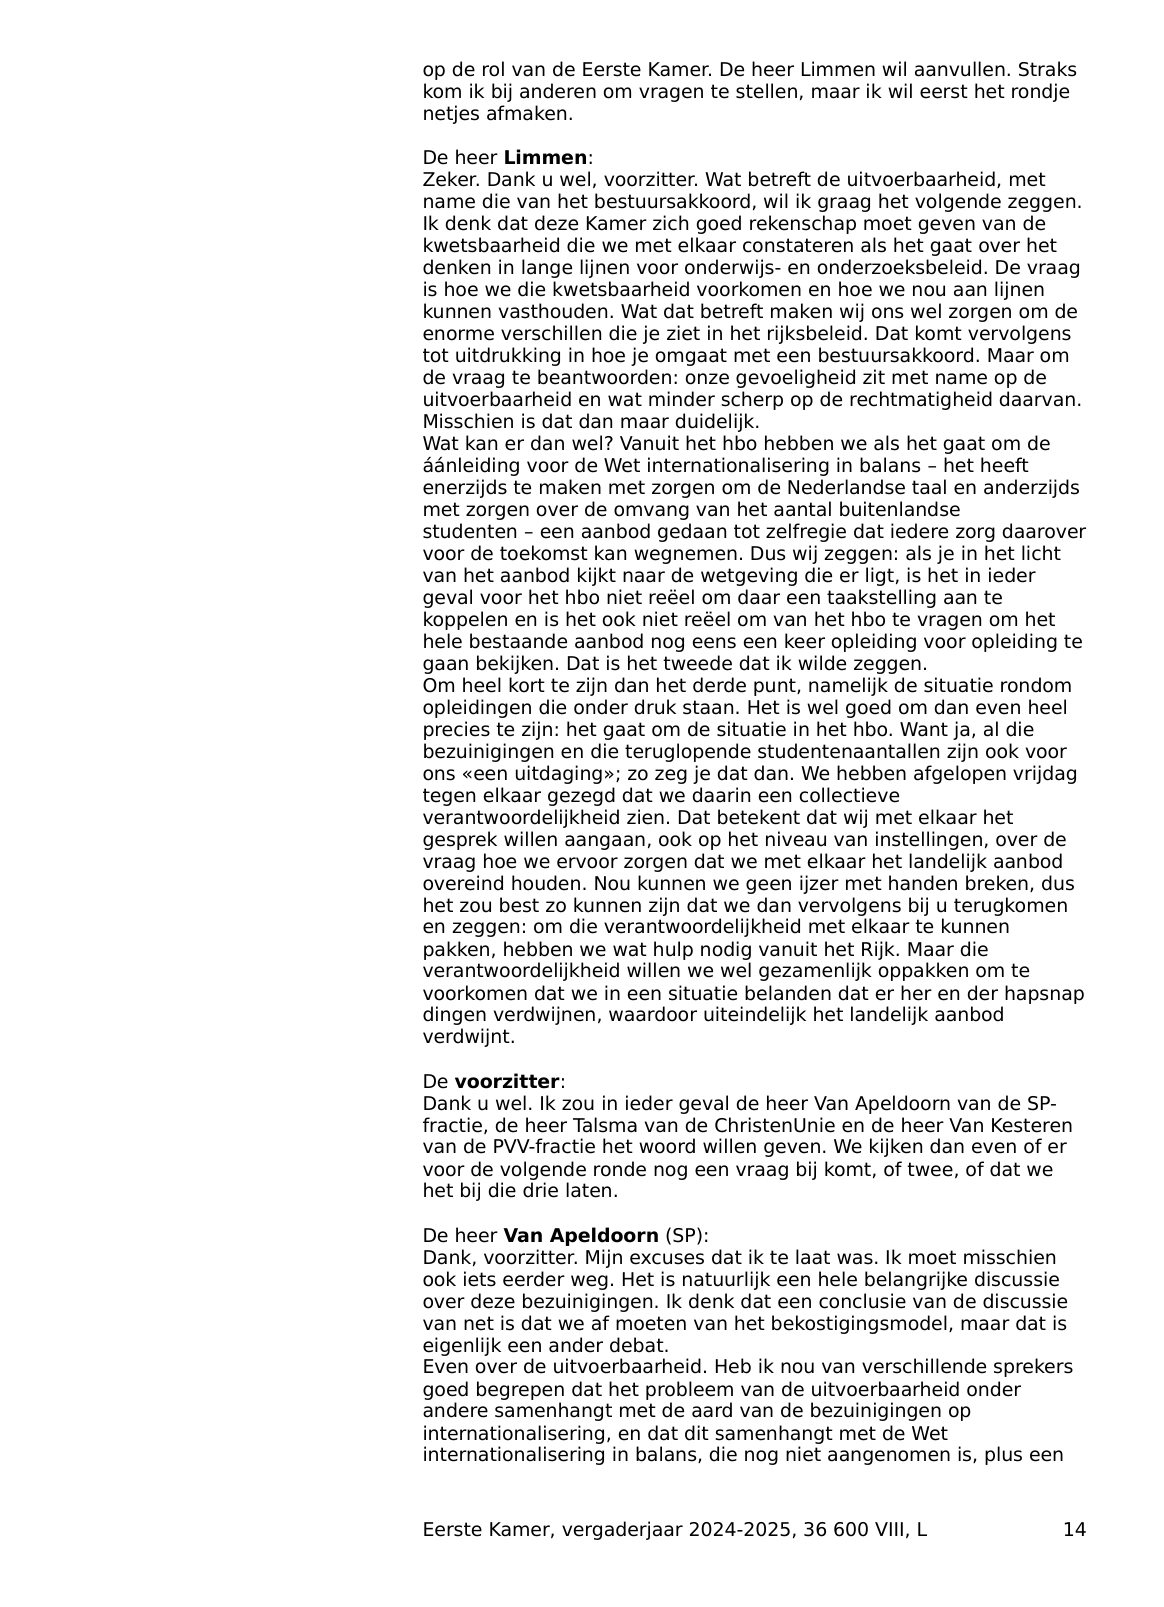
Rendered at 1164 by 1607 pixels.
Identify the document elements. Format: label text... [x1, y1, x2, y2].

text De heer Limmen: [422, 147, 1087, 169]
text Wat kan er dan wel? Vanuit het hbo hebben we als het gaat om de áánleiding voor de Wet internationalisering in balans – het heeft enerzijds te maken met zorgen om de Nederlandse taal en anderzijds met zorgen over de omvang van het aantal buitenlandse studenten – een aanbod gedaan tot zelfregie dat iedere zorg daarover voor de toekomst kan wegnemen. Dus wij zeggen: als je in het licht van het aanbod kijkt naar de wetgeving die er ligt, is het in ieder geval voor het hbo niet reëel om daar een taakstelling aan te koppelen en is het ook niet reëel om van het hbo te vragen om het hele bestaande aanbod nog eens een keer opleiding voor opleiding te gaan bekijken. Dat is het tweede dat ik wilde zeggen. [422, 433, 1087, 675]
text De heer Van Apeldoorn (SP): [422, 1224, 1087, 1247]
text Dank u wel. Ik zou in ieder geval de heer Van Apeldoorn van de SP-fractie, de heer Talsma van de ChristenUnie en de heer Van Kesteren van de PVV-fractie het woord willen geven. We kijken dan even of er voor de volgende ronde nog een vraag bij komt, of twee, of dat we het bij die drie laten. [422, 1092, 1087, 1202]
text Dank, voorzitter. Mijn excuses dat ik te laat was. Ik moet misschien ook iets eerder weg. Het is natuurlijk een hele belangrijke discussie over deze bezuinigingen. Ik denk dat een conclusie van de discussie van net is dat we af moeten van het bekostigingsmodel, maar dat is eigenlijk een ander debat. [422, 1247, 1087, 1356]
text Even over de uitvoerbaarheid. Heb ik nou van verschillende sprekers goed begrepen dat het probleem van de uitvoerbaarheid onder andere samenhangt met de aard van de bezuinigingen op internationalisering, en dat dit samenhangt met de Wet internationalisering in balans, die nog niet aangenomen is, plus een [422, 1356, 1087, 1466]
text op de rol van de Eerste Kamer. De heer Limmen wil aanvullen. Straks kom ik bij anderen om vragen te stellen, maar ik wil eerst het rondje netjes afmaken. [422, 59, 1087, 125]
text Om heel kort te zijn dan het derde punt, namelijk de situatie rondom opleidingen die onder druk staan. Het is wel goed om dan even heel precies te zijn: het gaat om de situatie in het hbo. Want ja, al die bezuinigingen en die teruglopende studentenaantallen zijn ook voor ons «een uitdaging»; zo zeg je dat dan. We hebben afgelopen vrijdag tegen elkaar gezegd dat we daarin een collectieve verantwoordelijkheid zien. Dat betekent dat wij met elkaar het gesprek willen aangaan, ook op het niveau van instellingen, over de vraag hoe we ervoor zorgen dat we met elkaar het landelijk aanbod overeind houden. Nou kunnen we geen ijzer met handen breken, dus het zou best zo kunnen zijn dat we dan vervolgens bij u terugkomen en zeggen: om die verantwoordelijkheid met elkaar te kunnen pakken, hebben we wat hulp nodig vanuit het Rijk. Maar die verantwoordelijkheid willen we wel gezamenlijk oppakken om te voorkomen dat we in een situatie belanden dat er her en der hapsnap dingen verdwijnen, waardoor uiteindelijk het landelijk aanbod verdwijnt. [422, 675, 1087, 1048]
text Zeker. Dank u wel, voorzitter. Wat betreft de uitvoerbaarheid, met name die van het bestuursakkoord, wil ik graag het volgende zeggen. Ik denk dat deze Kamer zich goed rekenschap moet geven van de kwetsbaarheid die we met elkaar constateren als het gaat over het denken in lange lijnen voor onderwijs- en onderzoeksbeleid. De vraag is hoe we die kwetsbaarheid voorkomen en hoe we nou aan lijnen kunnen vasthouden. Wat dat betreft maken wij ons wel zorgen om de enorme verschillen die je ziet in het rijksbeleid. Dat komt vervolgens tot uitdrukking in hoe je omgaat met een bestuursakkoord. Maar om de vraag te beantwoorden: onze gevoeligheid zit met name op de uitvoerbaarheid en wat minder scherp op de rechtmatigheid daarvan. Misschien is dat dan maar duidelijk. [422, 169, 1087, 433]
text De voorzitter: [422, 1071, 1087, 1092]
